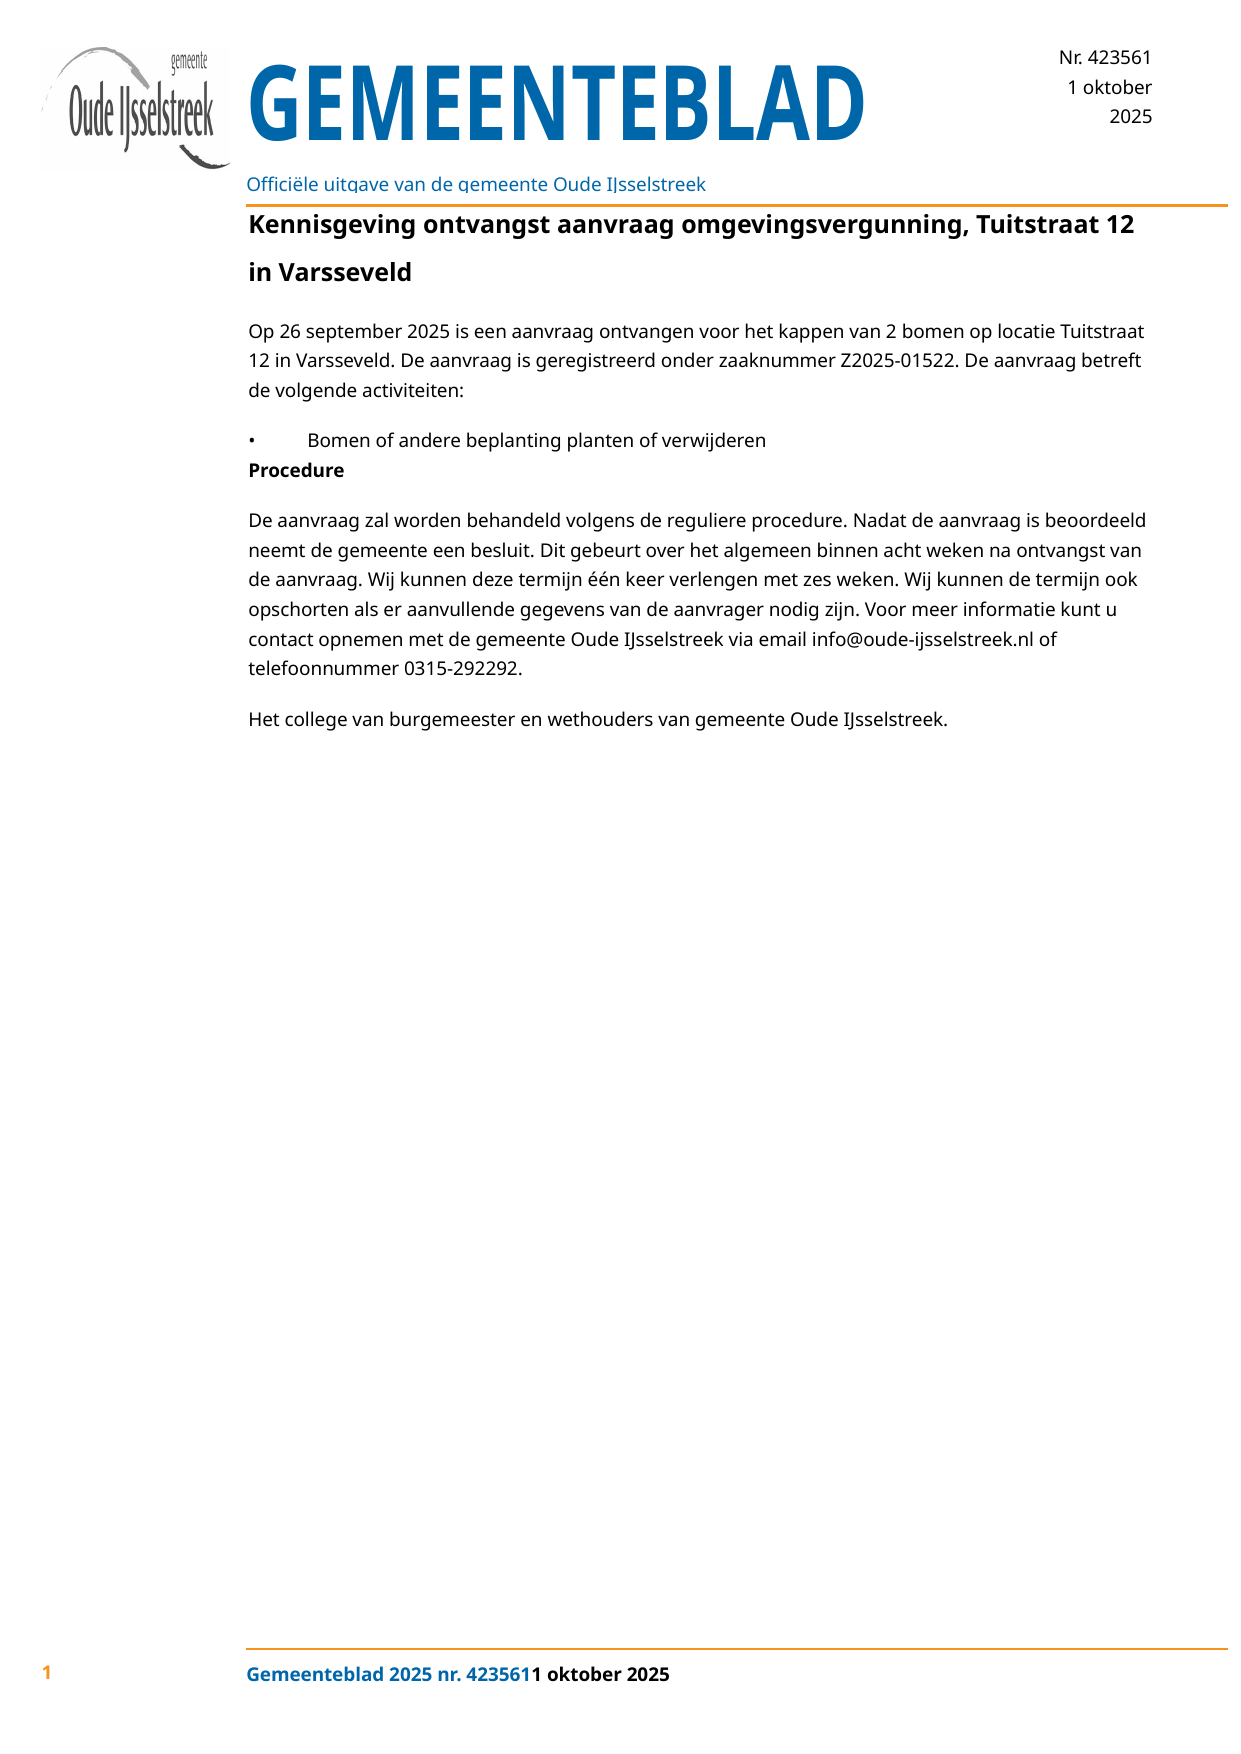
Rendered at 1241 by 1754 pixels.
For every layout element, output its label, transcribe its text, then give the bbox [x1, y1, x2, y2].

text Op 26 september 2025 is een aanvraag ontvangen voor het kappen van 2 bomen op locatie Tuitstraat 12 in Varsseveld. De aanvraag is geregistreerd onder zaaknummer Z2025-01522. De aanvraag betreft de volgende activiteiten: [248, 318, 1152, 403]
text De aanvraag zal worden behandeld volgens de reguliere procedure. Nadat de aanvraag is beoordeeld neemt de gemeente een besluit. Dit gebeurt over het algemeen binnen acht weken na ontvangst van de aanvraag. Wij kunnen deze termijn één keer verlengen met zes weken. Wij kunnen de termijn ook opschorten als er aanvullende gegevens van de aanvrager nodig zijn. Voor meer informatie kunt u contact opnemen met de gemeente Oude IJsselstreek via email info@oude-ijsselstreek.nl of telefoonnummer 0315-292292. [248, 507, 1152, 681]
text Kennisgeving ontvangst aanvraag omgevingsvergunning, Tuitstraat 12 in Varsseveld [248, 207, 1152, 288]
text Het college van burgemeester en wethouders van gemeente Oude IJsselstreek. [248, 706, 1152, 732]
picture [41, 47, 231, 172]
text Procedure [248, 457, 1152, 483]
list Bomen of andere beplanting planten of verwijderen [248, 427, 1152, 453]
